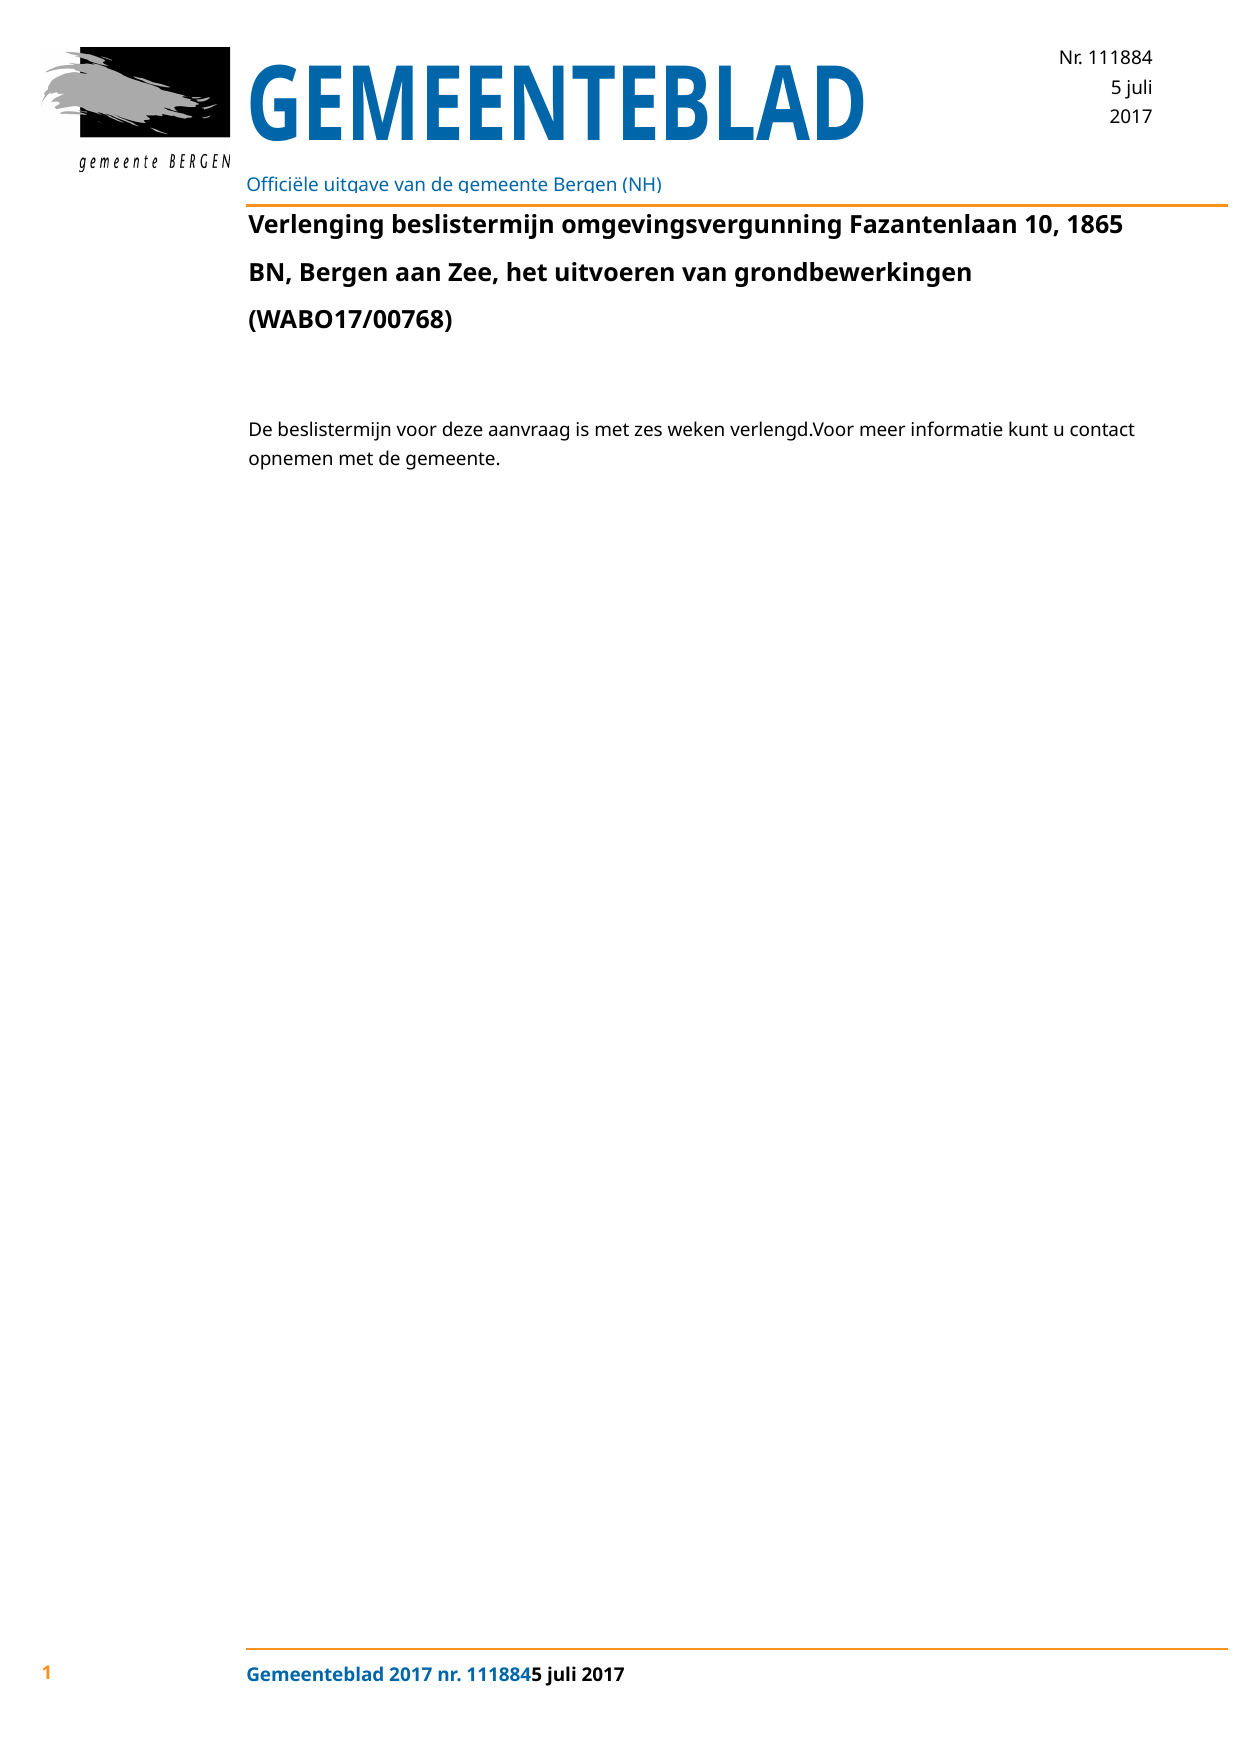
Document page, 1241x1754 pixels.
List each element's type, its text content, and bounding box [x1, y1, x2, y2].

text Verlenging beslistermijn omgevingsvergunning Fazantenlaan 10, 1865 BN, Bergen aan Zee, het uitvoeren van grondbewerkingen (WABO17/00768) [248, 207, 1152, 336]
picture [41, 47, 231, 172]
text De beslistermijn voor deze aanvraag is met zes weken verlengd.Voor meer informatie kunt u contact opnemen met de gemeente. [248, 416, 1152, 471]
